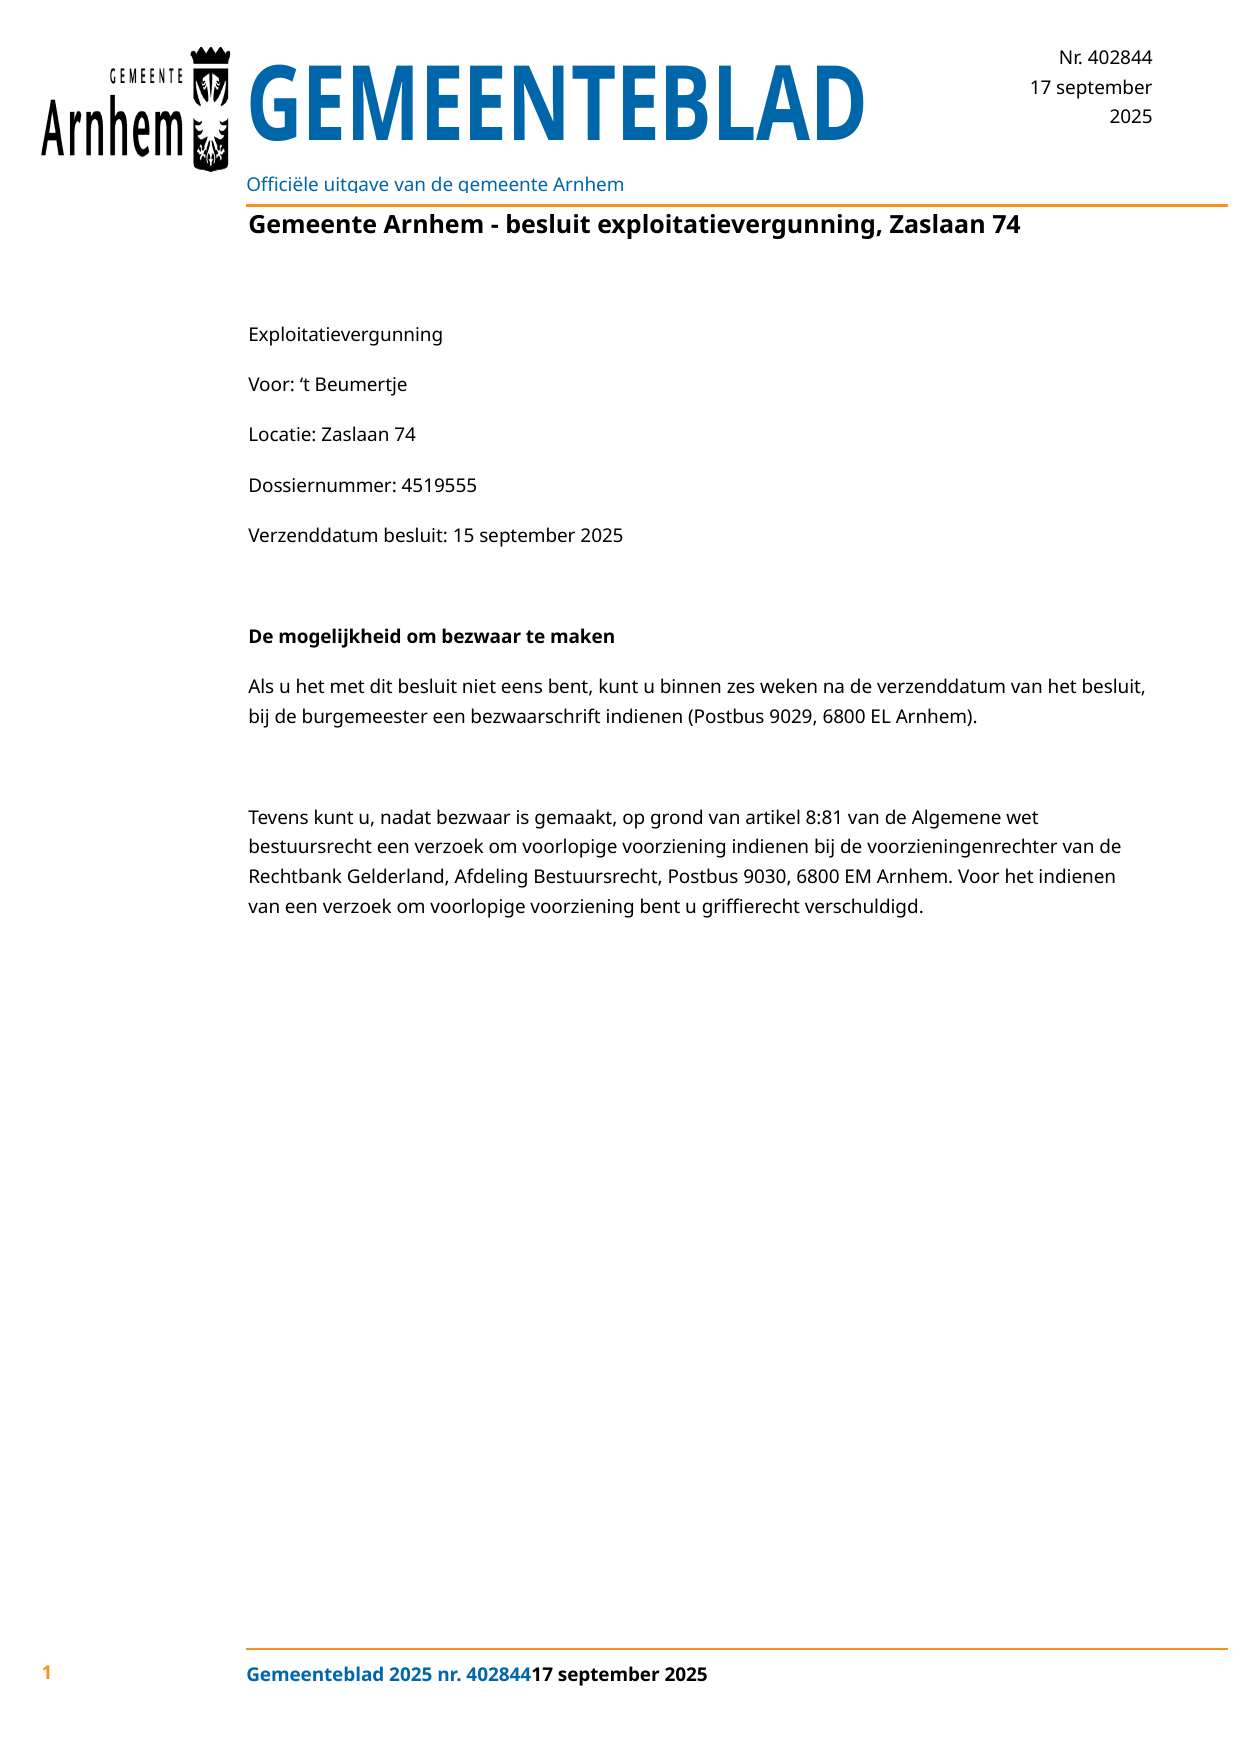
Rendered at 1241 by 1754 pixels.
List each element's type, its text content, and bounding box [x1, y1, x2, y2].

picture [41, 47, 231, 172]
text Voor: ‘t Beumertje [248, 371, 1152, 397]
text Dossiernummer: 4519555 [248, 472, 1152, 498]
text Locatie: Zaslaan 74 [248, 422, 1152, 447]
text Tevens kunt u, nadat bezwaar is gemaakt, op grond van artikel 8:81 van de Algemene wet bestuursrecht een verzoek om voorlopige voorziening indienen bij de voorzieningenrechter van de Rechtbank Gelderland, Afdeling Bestuursrecht, Postbus 9030, 6800 EM Arnhem. Voor het indienen van een verzoek om voorlopige voorziening bent u griffierecht verschuldigd. [248, 804, 1152, 918]
text Gemeente Arnhem - besluit exploitatievergunning, Zaslaan 74 [248, 207, 1152, 241]
text Als u het met dit besluit niet eens bent, kunt u binnen zes weken na de verzenddatum van het besluit, bij de burgemeester een bezwaarschrift indienen (Postbus 9029, 6800 EL Arnhem). [248, 674, 1152, 729]
text Verzenddatum besluit: 15 september 2025 [248, 522, 1152, 548]
text Exploitatievergunning [248, 321, 1152, 346]
text De mogelijkheid om bezwaar te maken [248, 623, 1152, 649]
